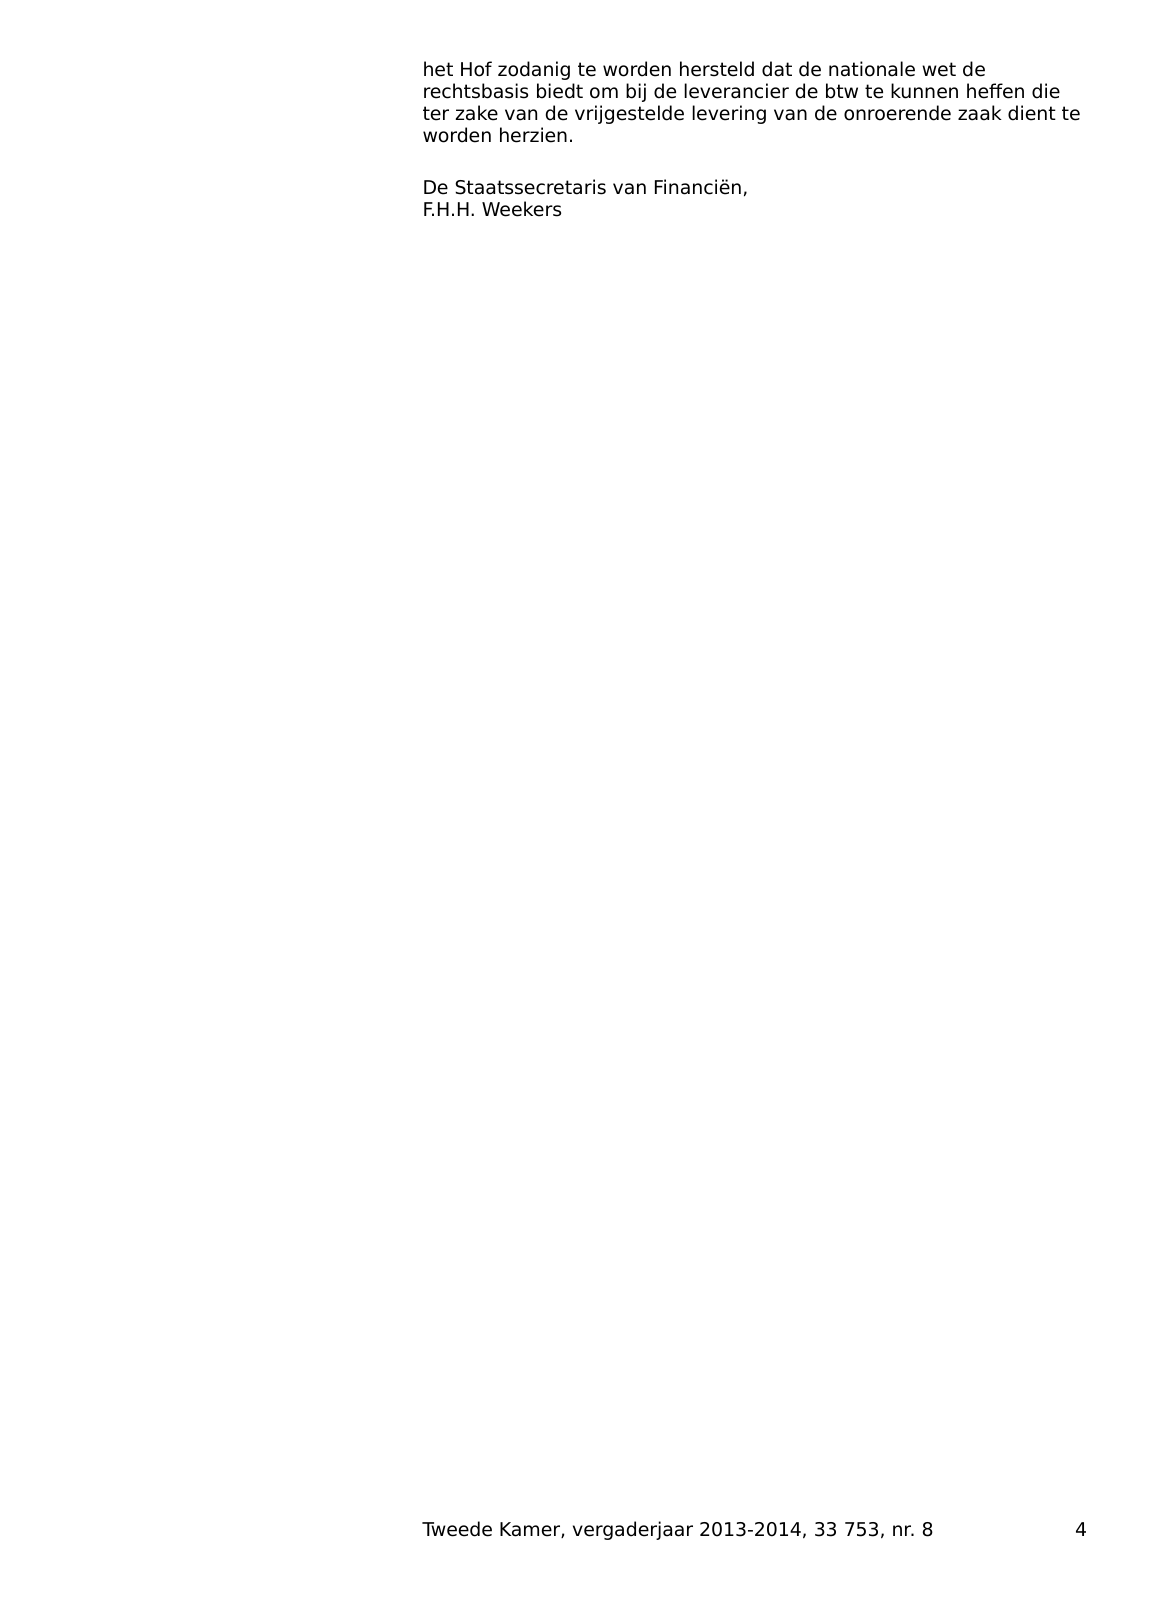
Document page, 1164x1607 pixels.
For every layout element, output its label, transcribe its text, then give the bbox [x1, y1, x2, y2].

text De Staatssecretaris van Financiën, F.H.H. Weekers [422, 177, 1087, 221]
text het Hof zodanig te worden hersteld dat de nationale wet de rechtsbasis biedt om bij de leverancier de btw te kunnen heffen die ter zake van de vrijgestelde levering van de onroerende zaak dient te worden herzien. [422, 59, 1087, 147]
